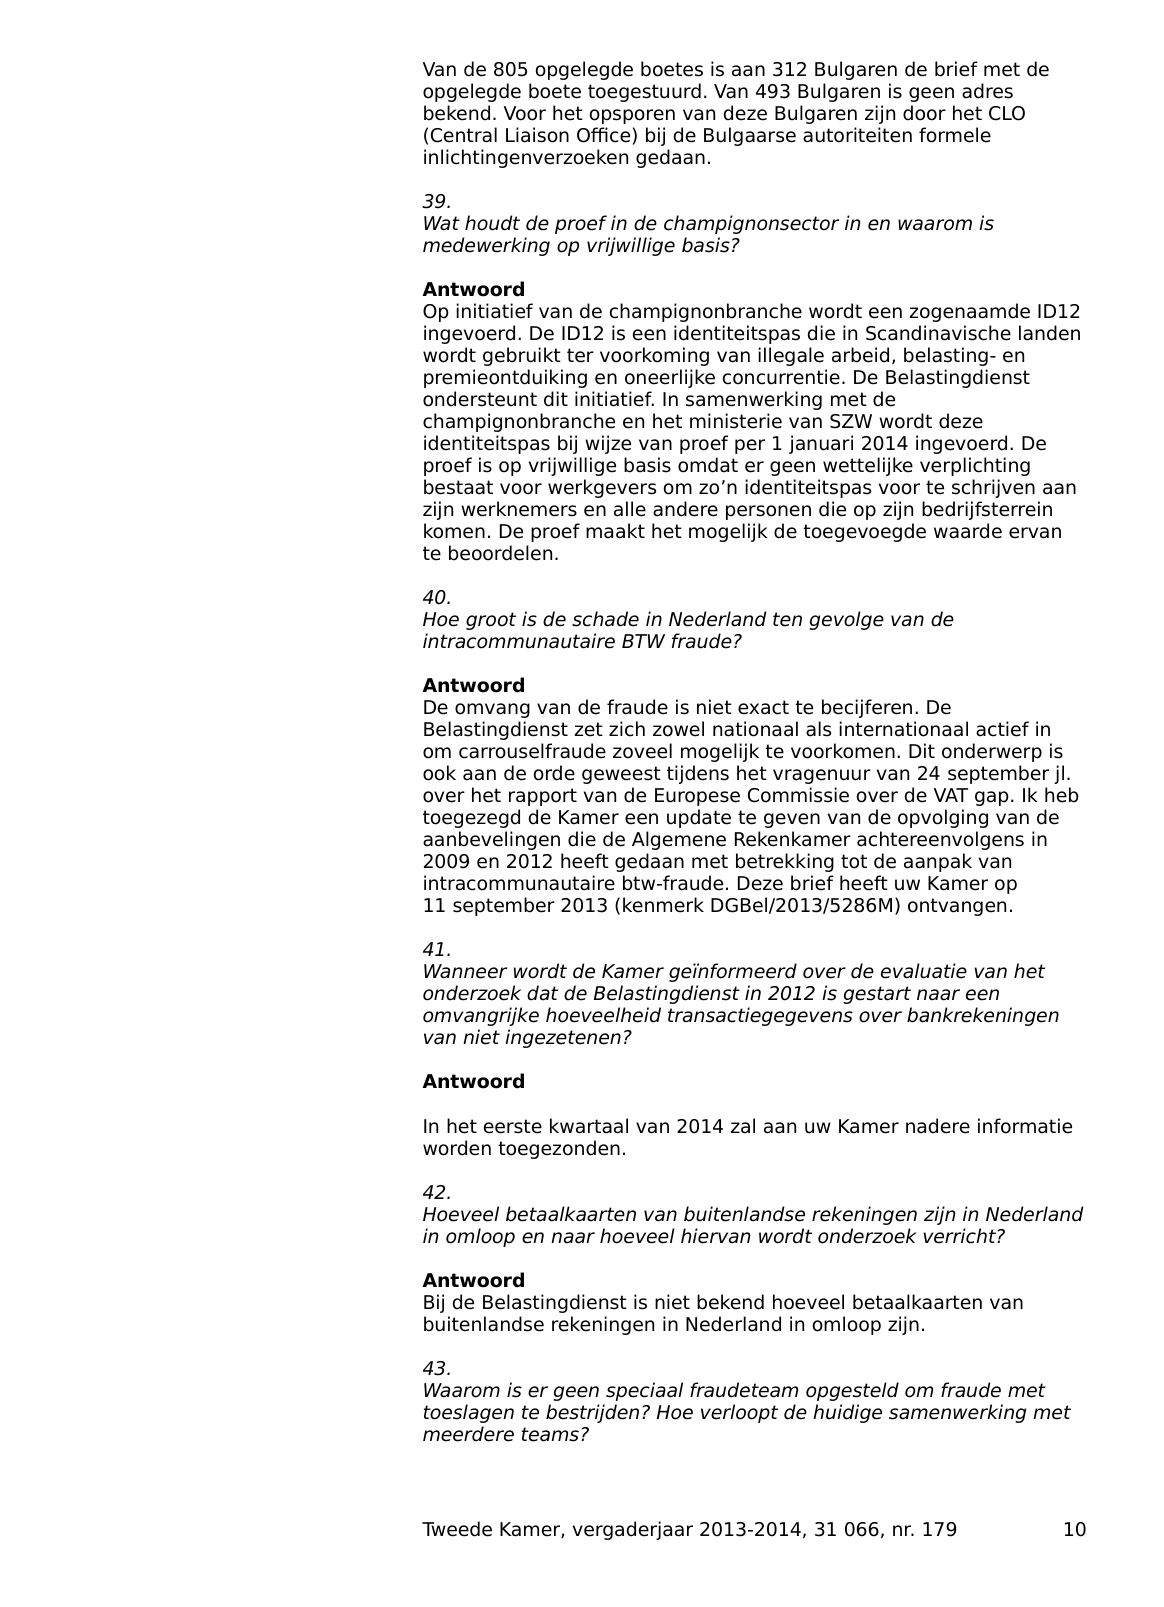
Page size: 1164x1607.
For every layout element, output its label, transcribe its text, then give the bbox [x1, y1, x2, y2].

text 39. [422, 191, 1087, 213]
text Bij de Belastingdienst is niet bekend hoeveel betaalkaarten van buitenlandse rekeningen in Nederland in omloop zijn. [422, 1292, 1087, 1336]
text Antwoord [422, 1270, 1087, 1292]
text Antwoord [422, 675, 1087, 697]
text Van de 805 opgelegde boetes is aan 312 Bulgaren de brief met de opgelegde boete toegestuurd. Van 493 Bulgaren is geen adres bekend. Voor het opsporen van deze Bulgaren zijn door het CLO (Central Liaison Office) bij de Bulgaarse autoriteiten formele inlichtingenverzoeken gedaan. [422, 59, 1087, 169]
text Hoeveel betaalkaarten van buitenlandse rekeningen zijn in Nederland in omloop en naar hoeveel hiervan wordt onderzoek verricht? [422, 1204, 1087, 1248]
text Antwoord [422, 279, 1087, 301]
text 40. [422, 587, 1087, 609]
text Wat houdt de proef in de champignonsector in en waarom is medewerking op vrijwillige basis? [422, 213, 1087, 257]
text Antwoord [422, 1071, 1087, 1093]
text Waarom is er geen speciaal fraudeteam opgesteld om fraude met toeslagen te bestrijden? Hoe verloopt de huidige samenwerking met meerdere teams? [422, 1380, 1087, 1446]
text Hoe groot is de schade in Nederland ten gevolge van de intracommunautaire BTW fraude? [422, 609, 1087, 653]
text In het eerste kwartaal van 2014 zal aan uw Kamer nadere informatie worden toegezonden. [422, 1116, 1087, 1159]
text 41. [422, 939, 1087, 961]
text De omvang van de fraude is niet exact te becijferen. De Belastingdienst zet zich zowel nationaal als internationaal actief in om carrouselfraude zoveel mogelijk te voorkomen. Dit onderwerp is ook aan de orde geweest tijdens het vragenuur van 24 september jl. over het rapport van de Europese Commissie over de VAT gap. Ik heb toegezegd de Kamer een update te geven van de opvolging van de aanbevelingen die de Algemene Rekenkamer achtereenvolgens in 2009 en 2012 heeft gedaan met betrekking tot de aanpak van intracommunautaire btw-fraude. Deze brief heeft uw Kamer op 11 september 2013 (kenmerk DGBel/2013/5286M) ontvangen. [422, 697, 1087, 917]
text 42. [422, 1182, 1087, 1204]
text Wanneer wordt de Kamer geïnformeerd over de evaluatie van het onderzoek dat de Belastingdienst in 2012 is gestart naar een omvangrijke hoeveelheid transactiegegevens over bankrekeningen van niet ingezetenen? [422, 961, 1087, 1049]
text Op initiatief van de champignonbranche wordt een zogenaamde ID12 ingevoerd. De ID12 is een identiteitspas die in Scandinavische landen wordt gebruikt ter voorkoming van illegale arbeid, belasting- en premieontduiking en oneerlijke concurrentie. De Belastingdienst ondersteunt dit initiatief. In samenwerking met de champignonbranche en het ministerie van SZW wordt deze identiteitspas bij wijze van proef per 1 januari 2014 ingevoerd. De proef is op vrijwillige basis omdat er geen wettelijke verplichting bestaat voor werkgevers om zo’n identiteitspas voor te schrijven aan zijn werknemers en alle andere personen die op zijn bedrijfsterrein komen. De proef maakt het mogelijk de toegevoegde waarde ervan te beoordelen. [422, 301, 1087, 565]
text 43. [422, 1358, 1087, 1380]
